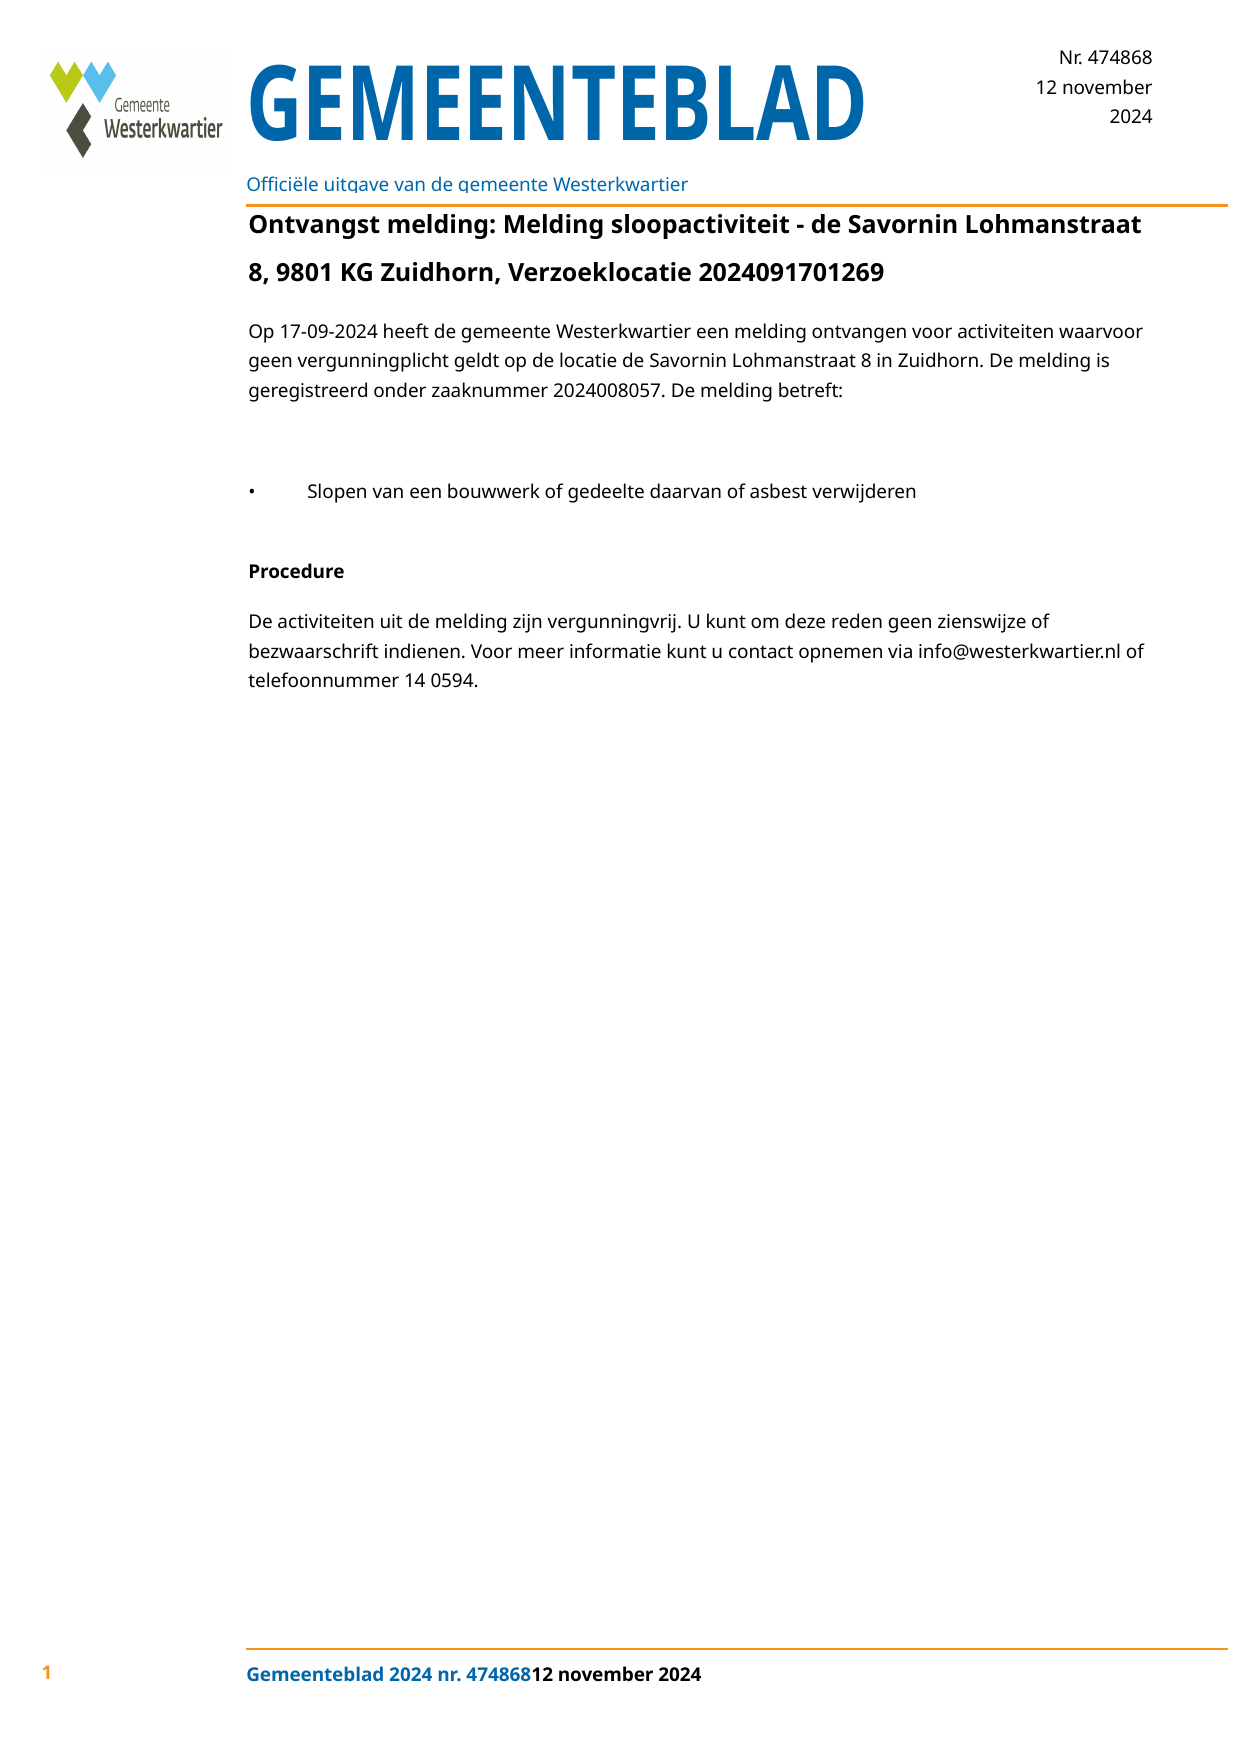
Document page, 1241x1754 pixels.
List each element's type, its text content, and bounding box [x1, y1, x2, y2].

picture [41, 47, 231, 172]
text Ontvangst melding: Melding sloopactiviteit - de Savornin Lohmanstraat 8, 9801 KG Zuidhorn, Verzoeklocatie 2024091701269 [248, 207, 1152, 288]
list Slopen van een bouwwerk of gedeelte daarvan of asbest verwijderen [248, 478, 1152, 504]
text Op 17-09-2024 heeft de gemeente Westerkwartier een melding ontvangen voor activiteiten waarvoor geen vergunningplicht geldt op de locatie de Savornin Lohmanstraat 8 in Zuidhorn. De melding is geregistreerd onder zaaknummer 2024008057. De melding betreft: [248, 318, 1152, 403]
text Procedure [248, 558, 1152, 584]
text De activiteiten uit de melding zijn vergunningvrij. U kunt om deze reden geen zienswijze of bezwaarschrift indienen. Voor meer informatie kunt u contact opnemen via info@westerkwartier.nl of telefoonnummer 14 0594. [248, 608, 1152, 693]
